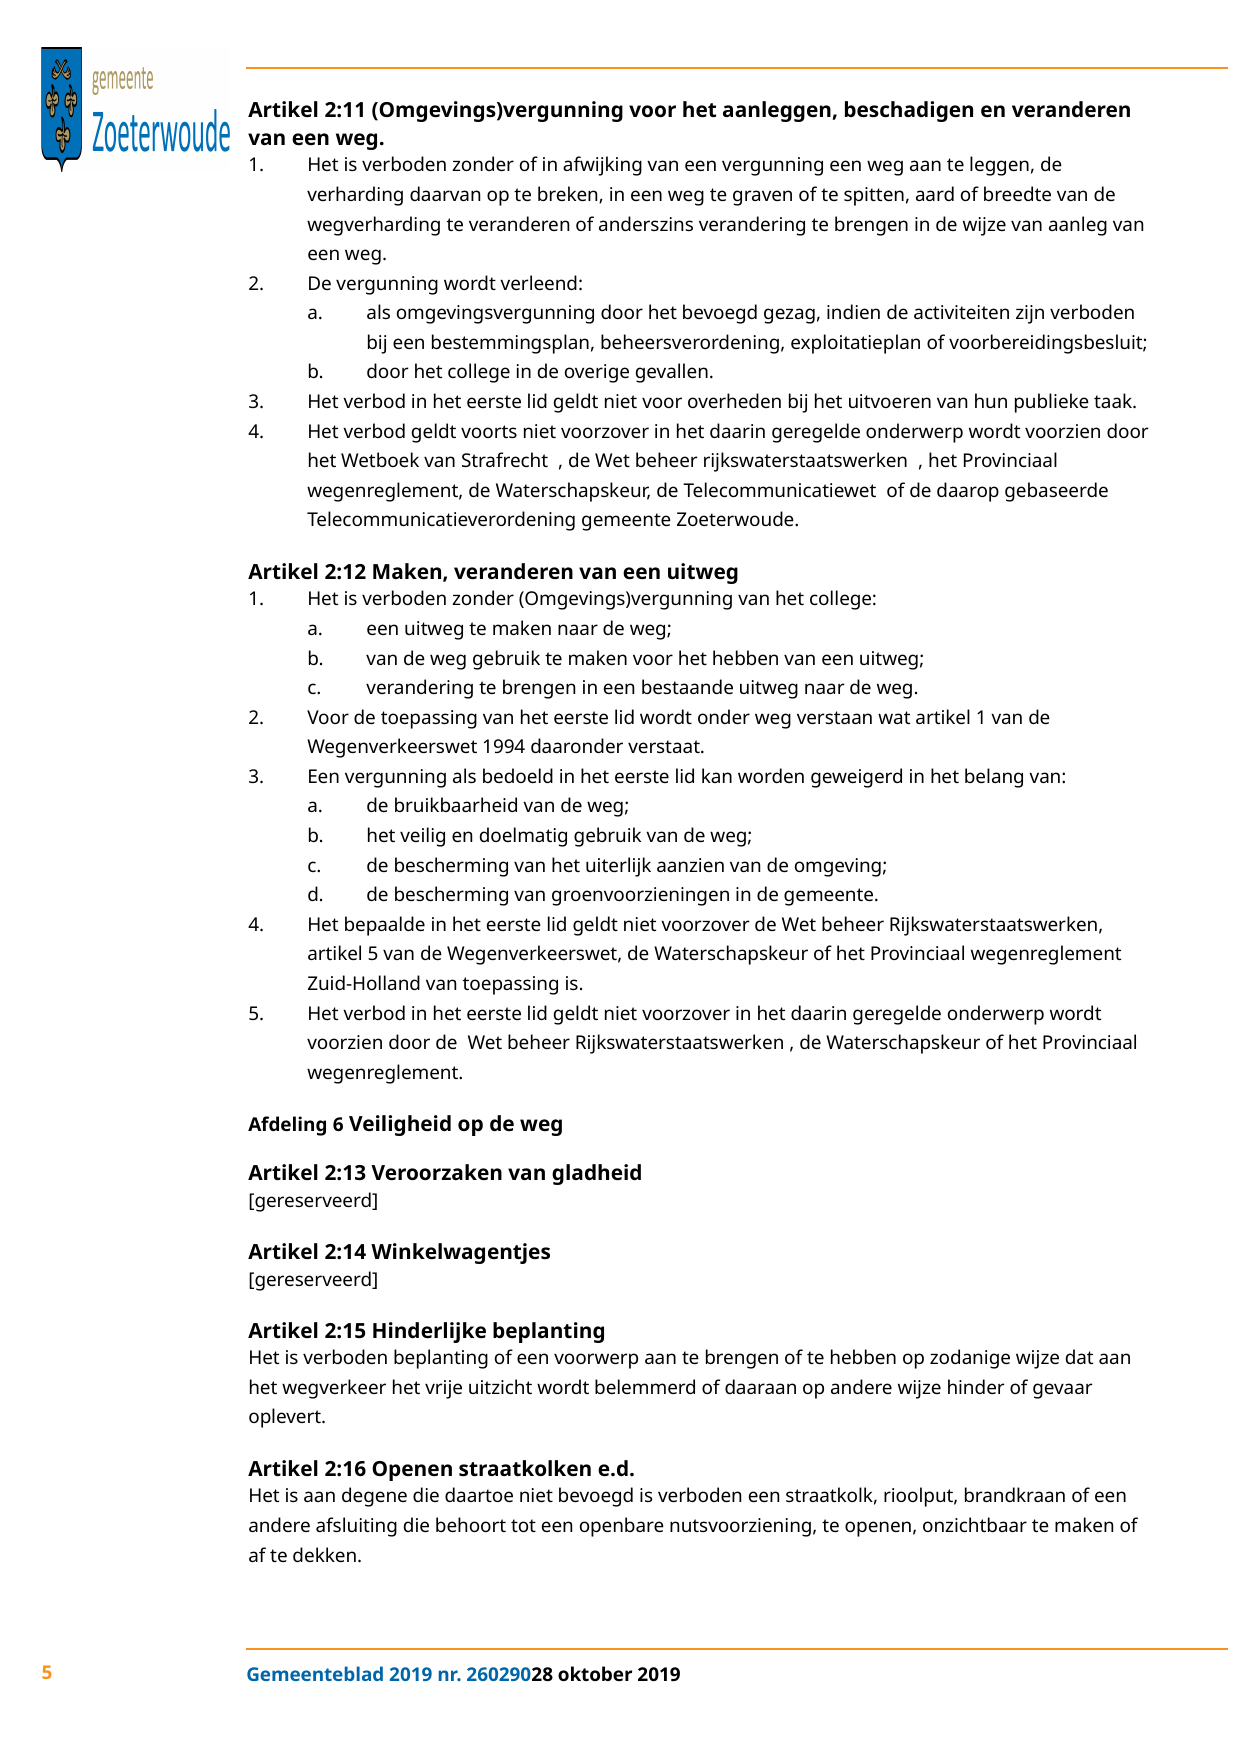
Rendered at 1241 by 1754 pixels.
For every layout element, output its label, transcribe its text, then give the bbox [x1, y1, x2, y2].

text Artikel 2:13 Veroorzaken van gladheid [248, 1158, 1152, 1187]
list als omgevingsvergunning door het bevoegd gezag, indien de activiteiten zijn verboden bij een bestemmingsplan, beheersverordening, exploitatieplan of voorbereidingsbesluit; [307, 299, 1152, 355]
list Voor de toepassing van het eerste lid wordt onder weg verstaan wat artikel 1 van de Wegenverkeerswet 1994 daaronder verstaat. [248, 704, 1152, 759]
list Een vergunning als bedoeld in het eerste lid kan worden geweigerd in het belang van: [248, 763, 1152, 789]
list Het is verboden zonder of in afwijking van een vergunning een weg aan te leggen, de verharding daarvan op te breken, in een weg te graven of te spitten, aard of breedte van de wegverharding te veranderen of anderszins verandering te brengen in de wijze van aanleg van een weg. [248, 152, 1152, 266]
list Het is verboden zonder (Omgevings)vergunning van het college: [248, 586, 1152, 611]
list Het verbod geldt voorts niet voorzover in het daarin geregelde onderwerp wordt voorzien door het Wetboek van Strafrecht , de Wet beheer rijkswaterstaatswerken , het Provinciaal wegenreglement, de Waterschapskeur, de Telecommunicatiewet of de daarop gebaseerde Telecommunicatieverordening gemeente Zoeterwoude. [248, 418, 1152, 532]
list het veilig en doelmatig gebruik van de weg; [307, 822, 1152, 848]
list Het verbod in het eerste lid geldt niet voor overheden bij het uitvoeren van hun publieke taak. [248, 388, 1152, 414]
list de bescherming van het uiterlijk aanzien van de omgeving; [307, 852, 1152, 877]
text Artikel 2:14 Winkelwagentjes [248, 1237, 1152, 1266]
list Het bepaalde in het eerste lid geldt niet voorzover de Wet beheer Rijkswaterstaatswerken, artikel 5 van de Wegenverkeerswet, de Waterschapskeur of het Provinciaal wegenreglement Zuid-Holland van toepassing is. [248, 911, 1152, 996]
text Artikel 2:12 Maken, veranderen van een uitweg [248, 557, 1152, 586]
text Het is verboden beplanting of een voorwerp aan te brengen of te hebben op zodanige wijze dat aan het wegverkeer het vrije uitzicht wordt belemmerd of daaraan op andere wijze hinder of gevaar oplevert. [248, 1344, 1152, 1429]
text [gereserveerd] [248, 1187, 1152, 1213]
text Artikel 2:15 Hinderlijke beplanting [248, 1316, 1152, 1344]
text [gereserveerd] [248, 1266, 1152, 1291]
list van de weg gebruik te maken voor het hebben van een uitweg; [307, 645, 1152, 670]
text Het is aan degene die daartoe niet bevoegd is verboden een straatkolk, rioolput, brandkraan of een andere afsluiting die behoort tot een openbare nutsvoorziening, te openen, onzichtbaar te maken of af te dekken. [248, 1483, 1152, 1567]
list door het college in de overige gevallen. [307, 359, 1152, 384]
text Artikel 2:11 (Omgevings)vergunning voor het aanleggen, beschadigen en veranderen van een weg. [248, 95, 1152, 152]
list de bescherming van groenvoorzieningen in de gemeente. [307, 881, 1152, 907]
list de bruikbaarheid van de weg; [307, 793, 1152, 818]
list De vergunning wordt verleend: [248, 270, 1152, 296]
list een uitweg te maken naar de weg; [307, 615, 1152, 641]
list Het verbod in het eerste lid geldt niet voorzover in het daarin geregelde onderwerp wordt voorzien door de Wet beheer Rijkswaterstaatswerken , de Waterschapskeur of het Provinciaal wegenreglement. [248, 1000, 1152, 1084]
picture [41, 47, 231, 172]
text Artikel 2:16 Openen straatkolken e.d. [248, 1454, 1152, 1483]
text Afdeling 6 Veiligheid op de weg [248, 1109, 1152, 1138]
list verandering te brengen in een bestaande uitweg naar de weg. [307, 674, 1152, 700]
